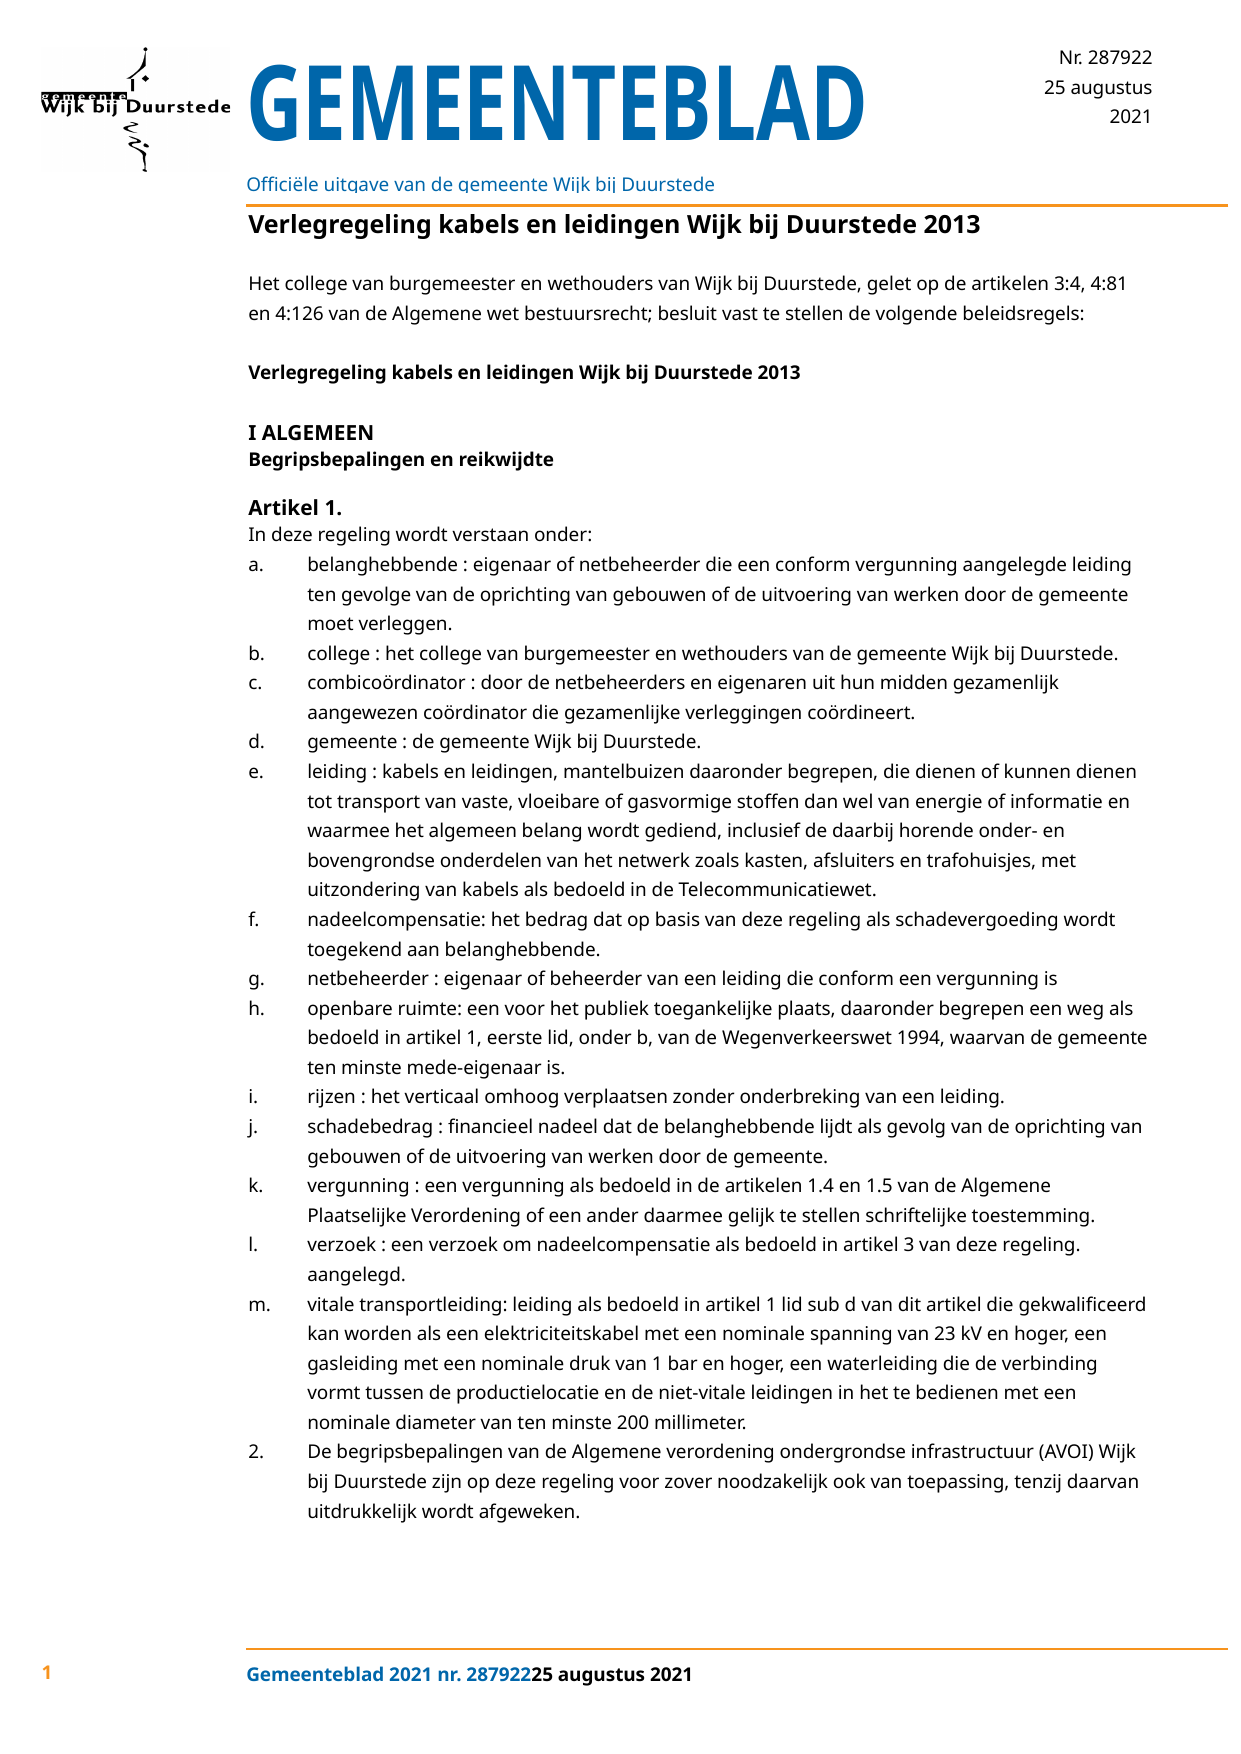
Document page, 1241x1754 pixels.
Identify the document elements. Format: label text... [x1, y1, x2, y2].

list nadeelcompensatie: het bedrag dat op basis van deze regeling als schadevergoeding wordt toegekend aan belanghebbende. [248, 906, 1152, 962]
list vergunning : een vergunning als bedoeld in de artikelen 1.4 en 1.5 van de Algemene Plaatselijke Verordening of een ander daarmee gelijk te stellen schriftelijke toestemming. [248, 1172, 1152, 1228]
list schadebedrag : financieel nadeel dat de belanghebbende lijdt als gevolg van de oprichting van gebouwen of de uitvoering van werken door de gemeente. [248, 1113, 1152, 1169]
list netbeheerder : eigenaar of beheerder van een leiding die conform een vergunning is [248, 965, 1152, 991]
list openbare ruimte: een voor het publiek toegankelijke plaats, daaronder begrepen een weg als bedoeld in artikel 1, eerste lid, onder b, van de Wegenverkeerswet 1994, waarvan de gemeente ten minste mede-eigenaar is. [248, 995, 1152, 1080]
text In deze regeling wordt verstaan onder: [248, 522, 1152, 547]
list verzoek : een verzoek om nadeelcompensatie als bedoeld in artikel 3 van deze regeling. aangelegd. [248, 1232, 1152, 1287]
text Begripsbepalingen en reikwijdte [248, 447, 1152, 472]
text Verlegregeling kabels en leidingen Wijk bij Duurstede 2013 [248, 207, 1152, 241]
list belanghebbende : eigenaar of netbeheerder die een conform vergunning aangelegde leiding ten gevolge van de oprichting van gebouwen of de uitvoering van werken door de gemeente moet verleggen. [248, 551, 1152, 636]
text Artikel 1. [248, 493, 1152, 522]
picture [41, 47, 231, 172]
list rijzen : het verticaal omhoog verplaatsen zonder onderbreking van een leiding. [248, 1084, 1152, 1109]
text I ALGEMEEN [248, 418, 1152, 447]
list De begripsbepalingen van de Algemene verordening ondergrondse infrastructuur (AVOI) Wijk bij Duurstede zijn op deze regeling voor zover noodzakelijk ook van toepassing, tenzij daarvan uitdrukkelijk wordt afgeweken. [248, 1439, 1152, 1524]
text Verlegregeling kabels en leidingen Wijk bij Duurstede 2013 [248, 359, 1152, 385]
text Het college van burgemeester en wethouders van Wijk bij Duurstede, gelet op de artikelen 3:4, 4:81 en 4:126 van de Algemene wet bestuursrecht; besluit vast te stellen de volgende beleidsregels: [248, 270, 1152, 326]
list leiding : kabels en leidingen, mantelbuizen daaronder begrepen, die dienen of kunnen dienen tot transport van vaste, vloeibare of gasvormige stoffen dan wel van energie of informatie en waarmee het algemeen belang wordt gediend, inclusief de daarbij horende onder- en bovengrondse onderdelen van het netwerk zoals kasten, afsluiters en trafohuisjes, met uitzondering van kabels als bedoeld in de Telecommunicatiewet. [248, 758, 1152, 902]
list gemeente : de gemeente Wijk bij Duurstede. [248, 729, 1152, 754]
list combicoördinator : door de netbeheerders en eigenaren uit hun midden gezamenlijk aangewezen coördinator die gezamenlijke verleggingen coördineert. [248, 669, 1152, 725]
list vitale transportleiding: leiding als bedoeld in artikel 1 lid sub d van dit artikel die gekwalificeerd kan worden als een elektriciteitskabel met een nominale spanning van 23 kV en hoger, een gasleiding met een nominale druk van 1 bar en hoger, een waterleiding die de verbinding vormt tussen de productielocatie en de niet-vitale leidingen in het te bedienen met een nominale diameter van ten minste 200 millimeter. [248, 1291, 1152, 1435]
list college : het college van burgemeester en wethouders van de gemeente Wijk bij Duurstede. [248, 640, 1152, 666]
